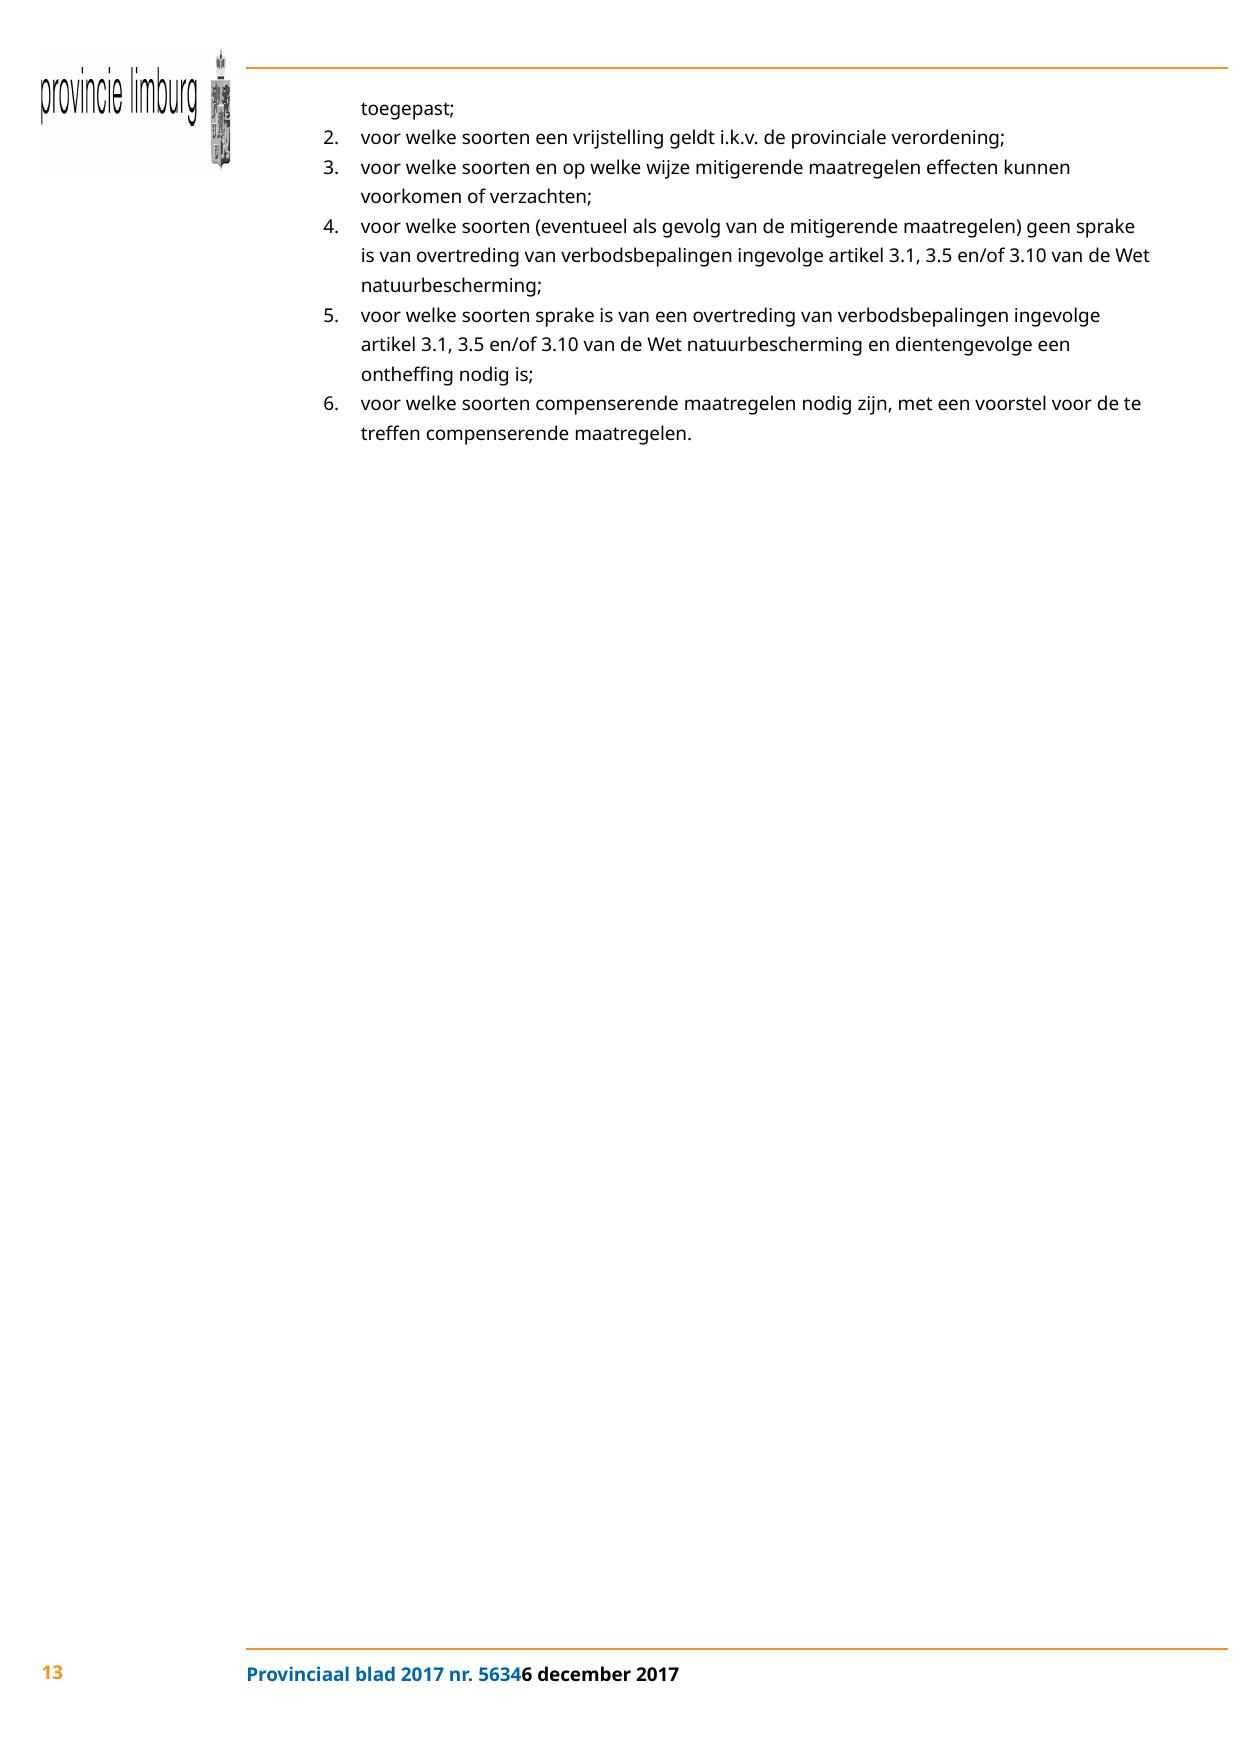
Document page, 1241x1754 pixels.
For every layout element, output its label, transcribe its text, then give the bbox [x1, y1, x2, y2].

list voor welke soorten sprake is van een overtreding van verbodsbepalingen ingevolge artikel 3.1, 3.5 en/of 3.10 van de Wet natuurbescherming en dientengevolge een ontheffing nodig is; [323, 302, 1152, 387]
list voor welke soorten compenserende maatregelen nodig zijn, met een voorstel voor de te treffen compenserende maatregelen. [323, 391, 1152, 446]
list voor welke soorten een vrijstelling geldt i.k.v. de provinciale verordening; [323, 124, 1152, 150]
list voor welke soorten en op welke wijze mitigerende maatregelen effecten kunnen voorkomen of verzachten; [323, 154, 1152, 209]
list toegepast; [323, 95, 1152, 121]
picture [41, 47, 231, 172]
list voor welke soorten (eventueel als gevolg van de mitigerende maatregelen) geen sprake is van overtreding van verbodsbepalingen ingevolge artikel 3.1, 3.5 en/of 3.10 van de Wet natuurbescherming; [323, 213, 1152, 298]
